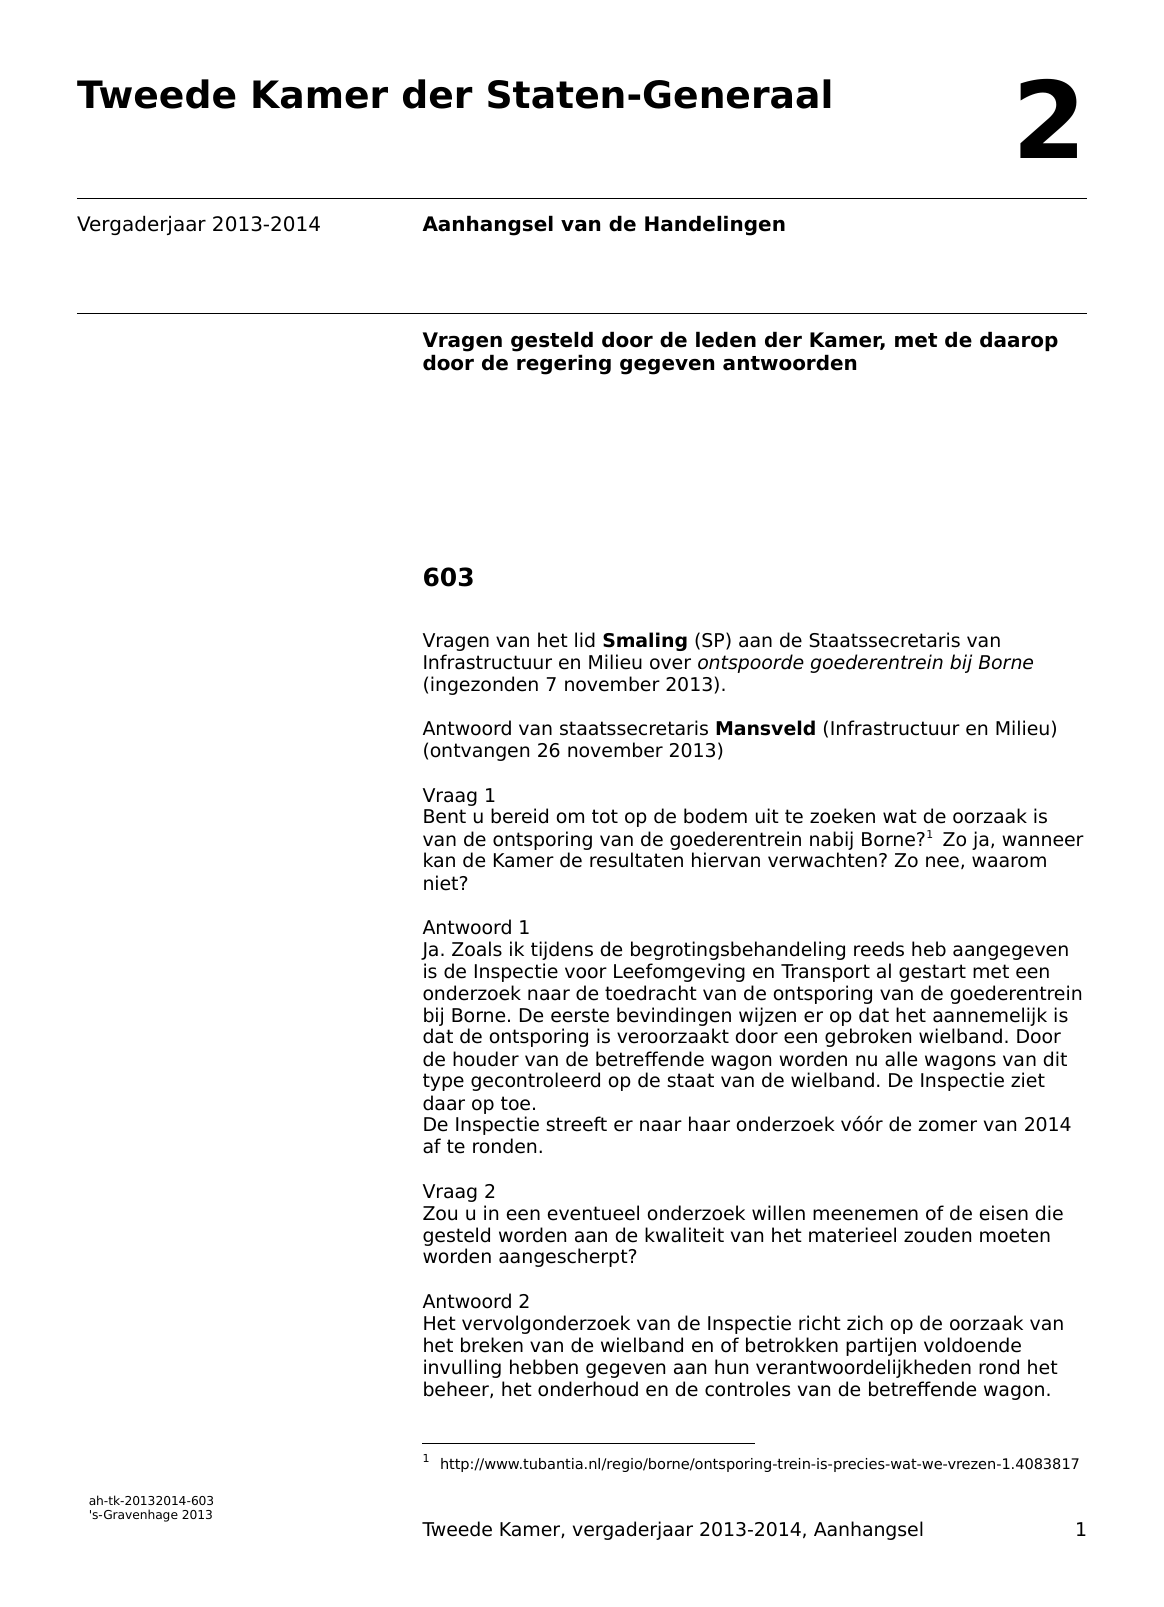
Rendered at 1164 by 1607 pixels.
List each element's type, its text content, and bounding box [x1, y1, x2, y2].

text Het vervolgonderzoek van de Inspectie richt zich op de oorzaak van het breken van de wielband en of betrokken partijen voldoende invulling hebben gegeven aan hun verantwoordelijkheden rond het beheer, het onderhoud en de controles van de betreffende wagon. [422, 1313, 1087, 1401]
text Bent u bereid om tot op de bodem uit te zoeken wat de oorzaak is van de ontsporing van de goederentrein nabij Borne? Zo ja, wanneer kan de Kamer de resultaten hiervan verwachten? Zo nee, waarom niet? [422, 806, 1087, 894]
table_cell Vergaderjaar 2013-2014 [77, 199, 422, 313]
table_cell Aanhangsel van de Handelingen [422, 199, 1087, 313]
table_cell [77, 314, 422, 375]
table_header Tweede Kamer der Staten-Generaal [77, 59, 886, 198]
text Antwoord 2 [422, 1291, 1087, 1313]
text Antwoord 1 [422, 917, 1087, 938]
table_cell Vragen gesteld door de leden der Kamer, met de daarop door de regering gegeven antwoorden [422, 314, 1087, 375]
text Vragen van het lid Smaling (SP) aan de Staatssecretaris van Infrastructuur en Milieu over ontspoorde goederentrein bij Borne (ingezonden 7 november 2013). [422, 630, 1087, 696]
text 's-Gravenhage 2013 [88, 1508, 323, 1522]
text ah-tk-20132014-603 [88, 1494, 323, 1508]
text Ja. Zoals ik tijdens de begrotingsbehandeling reeds heb aangegeven is de Inspectie voor Leefomgeving en Transport al gestart met een onderzoek naar de toedracht van de ontsporing van de goederentrein bij Borne. De eerste bevindingen wijzen er op dat het aannemelijk is dat de ontsporing is veroorzaakt door een gebroken wielband. Door de houder van de betreffende wagon worden nu alle wagons van dit type gecontroleerd op de staat van de wielband. De Inspectie ziet daar op toe. [422, 938, 1087, 1114]
text 603 [422, 563, 1087, 592]
text http://www.tubantia.nl/regio/borne/ontsporing-trein-is-precies-wat-we-vrezen-1.4083817 [422, 1452, 1087, 1474]
text De Inspectie streeft er naar haar onderzoek vóór de zomer van 2014 af te ronden. [422, 1114, 1087, 1158]
text Zou u in een eventueel onderzoek willen meenemen of de eisen die gesteld worden aan de kwaliteit van het materieel zouden moeten worden aangescherpt? [422, 1202, 1087, 1268]
table_header 2 [886, 59, 1087, 198]
text Vraag 1 [422, 784, 1087, 806]
text Vraag 2 [422, 1181, 1087, 1202]
text Antwoord van staatssecretaris Mansveld (Infrastructuur en Milieu) (ontvangen 26 november 2013) [422, 718, 1087, 762]
